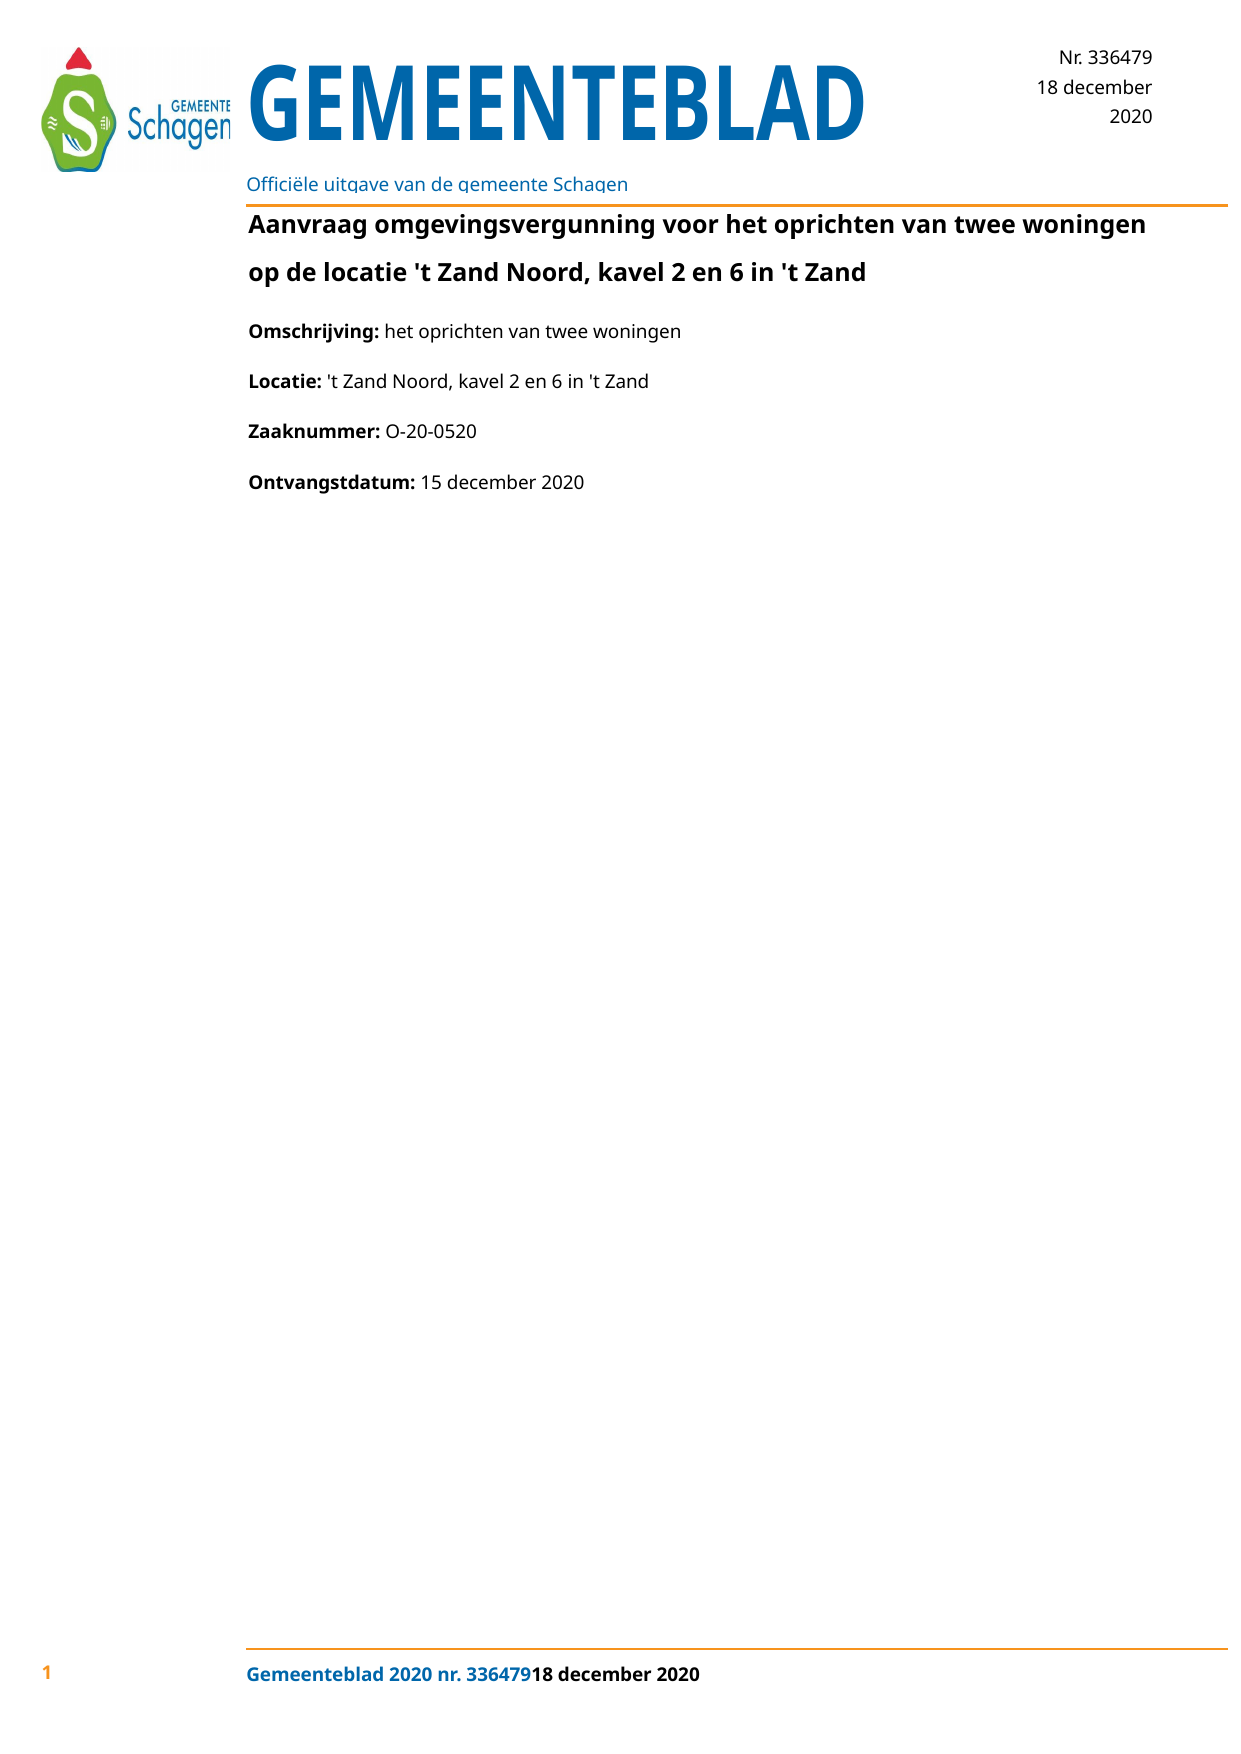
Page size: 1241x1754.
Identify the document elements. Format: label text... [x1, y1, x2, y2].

text Aanvraag omgevingsvergunning voor het oprichten van twee woningen op de locatie 't Zand Noord, kavel 2 en 6 in 't Zand [248, 207, 1152, 288]
text Locatie: 't Zand Noord, kavel 2 en 6 in 't Zand [248, 368, 1152, 394]
text Ontvangstdatum: 15 december 2020 [248, 469, 1152, 495]
picture [41, 47, 231, 172]
text Omschrijving: het oprichten van twee woningen [248, 318, 1152, 344]
text Zaaknummer: O-20-0520 [248, 419, 1152, 444]
